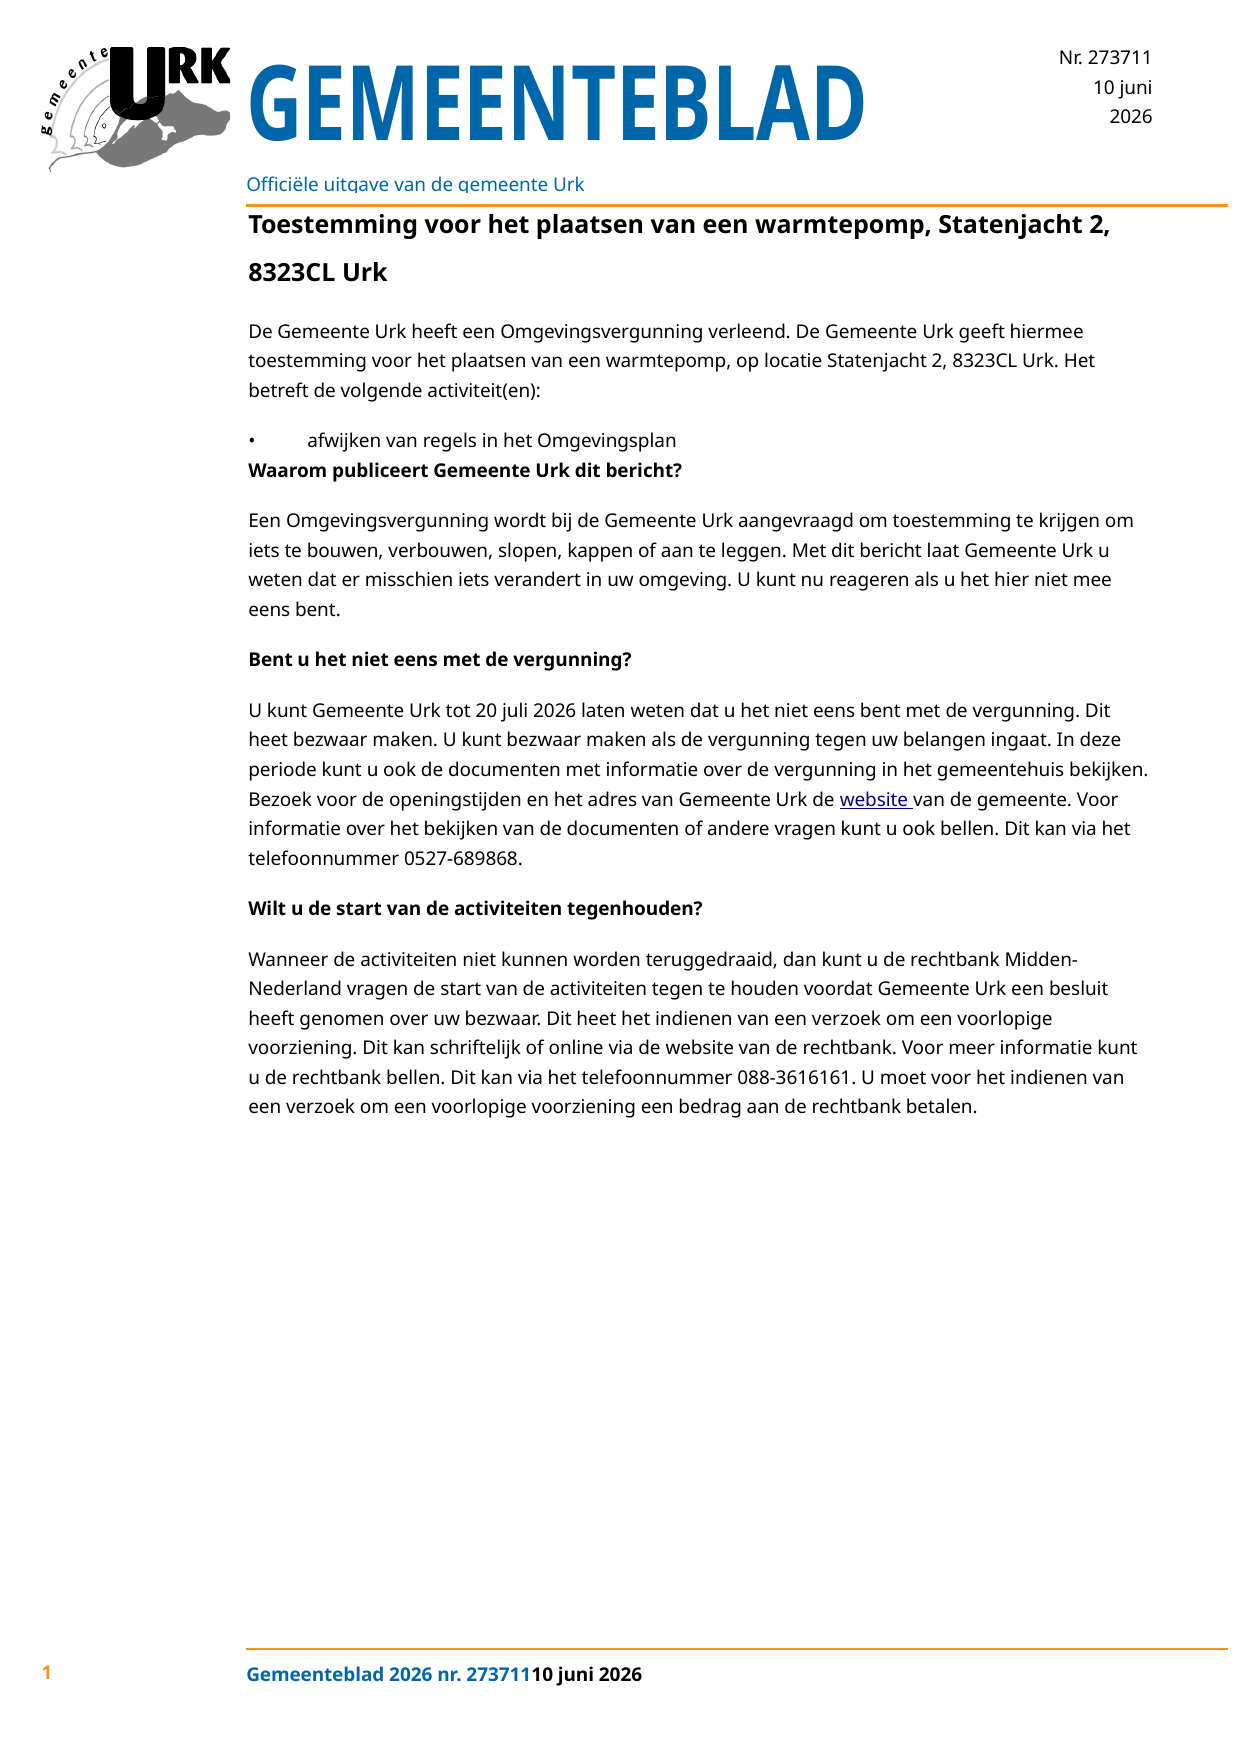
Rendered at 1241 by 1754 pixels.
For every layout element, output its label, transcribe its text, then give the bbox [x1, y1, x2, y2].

text Wanneer de activiteiten niet kunnen worden teruggedraaid, dan kunt u de rechtbank Midden-Nederland vragen de start van de activiteiten tegen te houden voordat Gemeente Urk een besluit heeft genomen over uw bezwaar. Dit heet het indienen van een verzoek om een voorlopige voorziening. Dit kan schriftelijk of online via de website van de rechtbank. Voor meer informatie kunt u de rechtbank bellen. Dit kan via het telefoonnummer 088-3616161. U moet voor het indienen van een verzoek om een voorlopige voorziening een bedrag aan de rechtbank betalen. [248, 946, 1152, 1119]
text Wilt u de start van de activiteiten tegenhouden? [248, 895, 1152, 921]
list afwijken van regels in het Omgevingsplan [248, 427, 1152, 453]
text Bent u het niet eens met de vergunning? [248, 647, 1152, 672]
picture [41, 47, 231, 172]
text Een Omgevingsvergunning wordt bij de Gemeente Urk aangevraagd om toestemming te krijgen om iets te bouwen, verbouwen, slopen, kappen of aan te leggen. Met dit bericht laat Gemeente Urk u weten dat er misschien iets verandert in uw omgeving. U kunt nu reageren als u het hier niet mee eens bent. [248, 507, 1152, 622]
text Waarom publiceert Gemeente Urk dit bericht? [248, 457, 1152, 483]
text U kunt Gemeente Urk tot 20 juli 2026 laten weten dat u het niet eens bent met de vergunning. Dit heet bezwaar maken. U kunt bezwaar maken als de vergunning tegen uw belangen ingaat. In deze periode kunt u ook de documenten met informatie over de vergunning in het gemeentehuis bekijken. Bezoek voor de openingstijden en het adres van Gemeente Urk de website van de gemeente. Voor informatie over het bekijken van de documenten of andere vragen kunt u ook bellen. Dit kan via het telefoonnummer 0527-689868. [248, 697, 1152, 871]
text Toestemming voor het plaatsen van een warmtepomp, Statenjacht 2, 8323CL Urk [248, 207, 1152, 288]
text De Gemeente Urk heeft een Omgevingsvergunning verleend. De Gemeente Urk geeft hiermee toestemming voor het plaatsen van een warmtepomp, op locatie Statenjacht 2, 8323CL Urk. Het betreft de volgende activiteit(en): [248, 318, 1152, 403]
